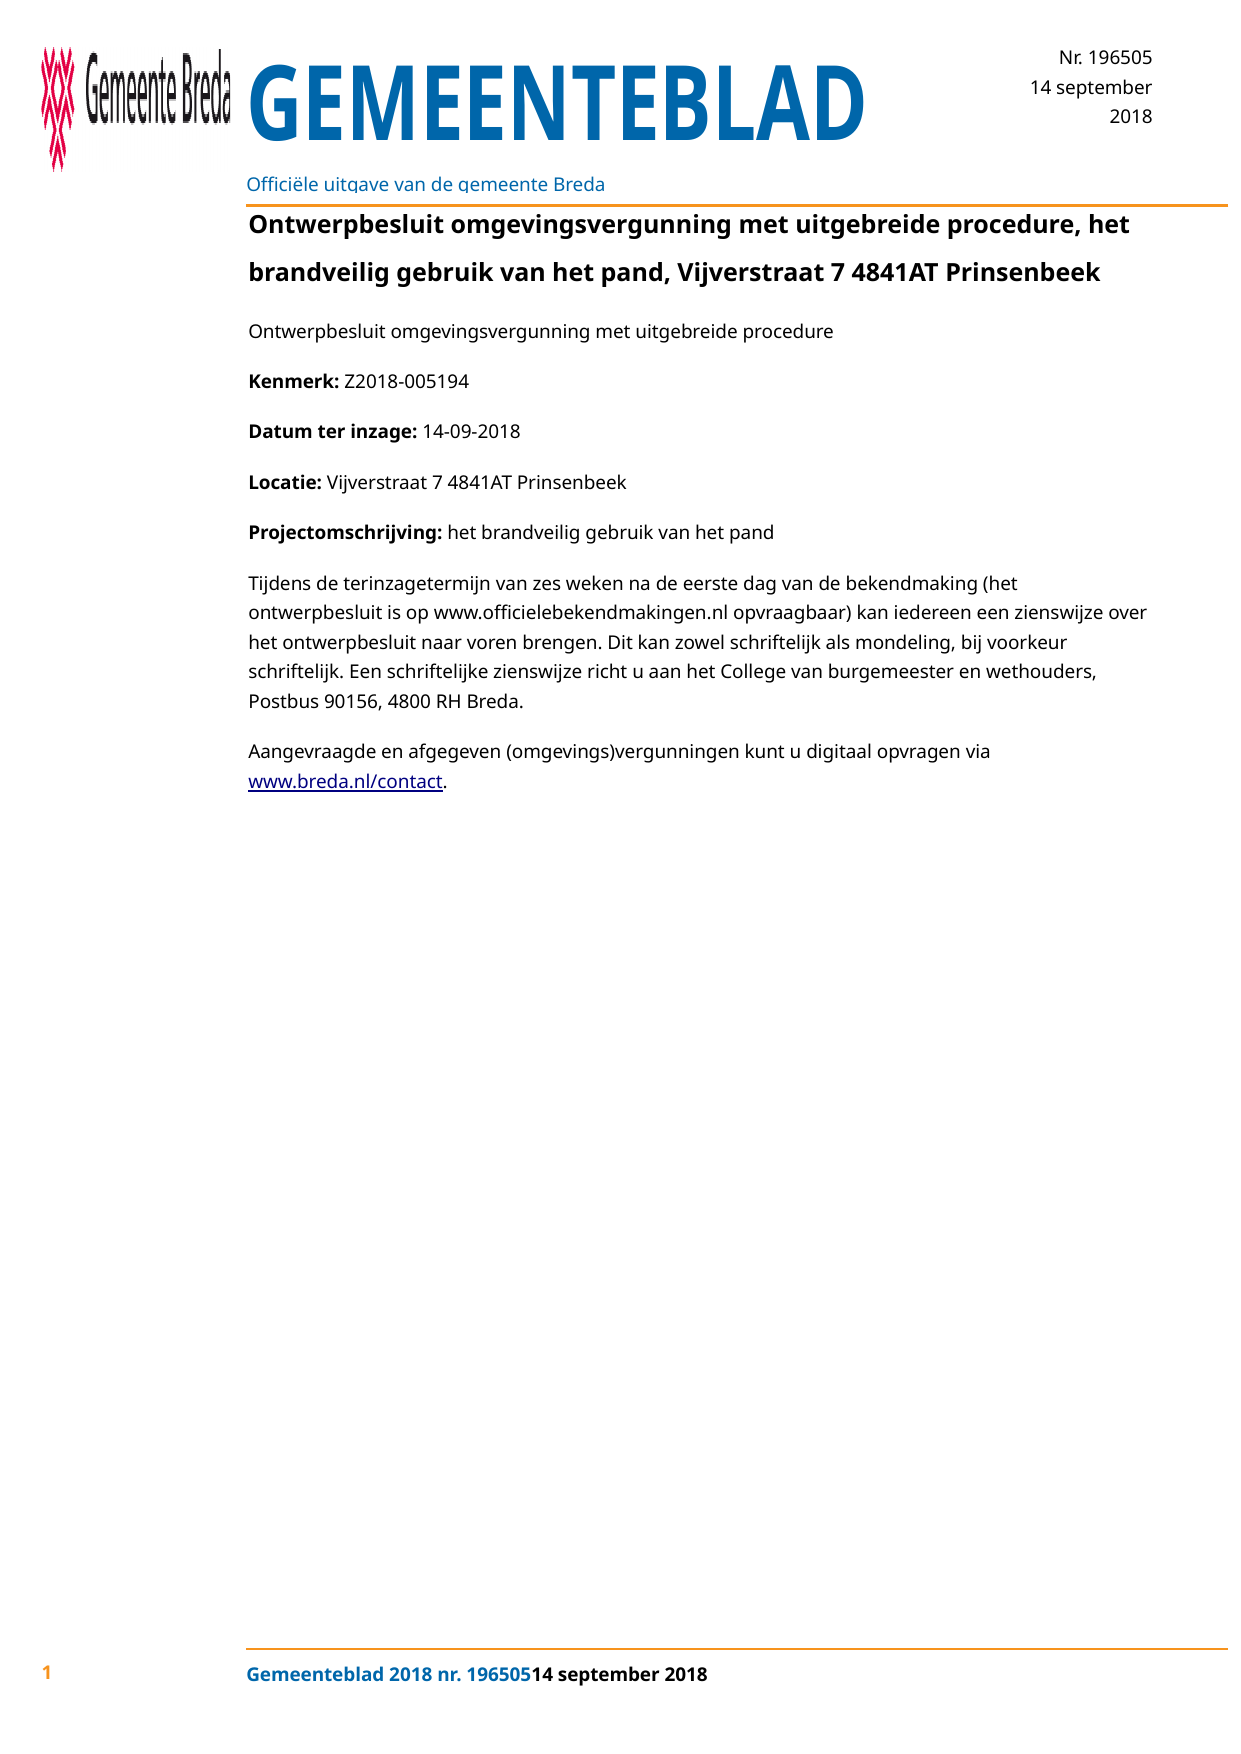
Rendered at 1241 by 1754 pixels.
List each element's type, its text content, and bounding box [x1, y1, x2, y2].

text Tijdens de terinzagetermijn van zes weken na de eerste dag van de bekendmaking (het ontwerpbesluit is op www.officielebekendmakingen.nl opvraagbaar) kan iedereen een zienswijze over het ontwerpbesluit naar voren brengen. Dit kan zowel schriftelijk als mondeling, bij voorkeur schriftelijk. Een schriftelijke zienswijze richt u aan het College van burgemeester en wethouders, Postbus 90156, 4800 RH Breda. [248, 570, 1152, 714]
text Locatie: Vijverstraat 7 4841AT Prinsenbeek [248, 469, 1152, 495]
text Ontwerpbesluit omgevingsvergunning met uitgebreide procedure, het brandveilig gebruik van het pand, Vijverstraat 7 4841AT Prinsenbeek [248, 207, 1152, 288]
text Kenmerk: Z2018-005194 [248, 368, 1152, 394]
text Aangevraagde en afgegeven (omgevings)vergunningen kunt u digitaal opvragen via www.breda.nl/contact. [248, 739, 1152, 794]
text Ontwerpbesluit omgevingsvergunning met uitgebreide procedure [248, 318, 1152, 344]
text Projectomschrijving: het brandveilig gebruik van het pand [248, 519, 1152, 545]
text Datum ter inzage: 14-09-2018 [248, 419, 1152, 444]
picture [41, 47, 231, 172]
